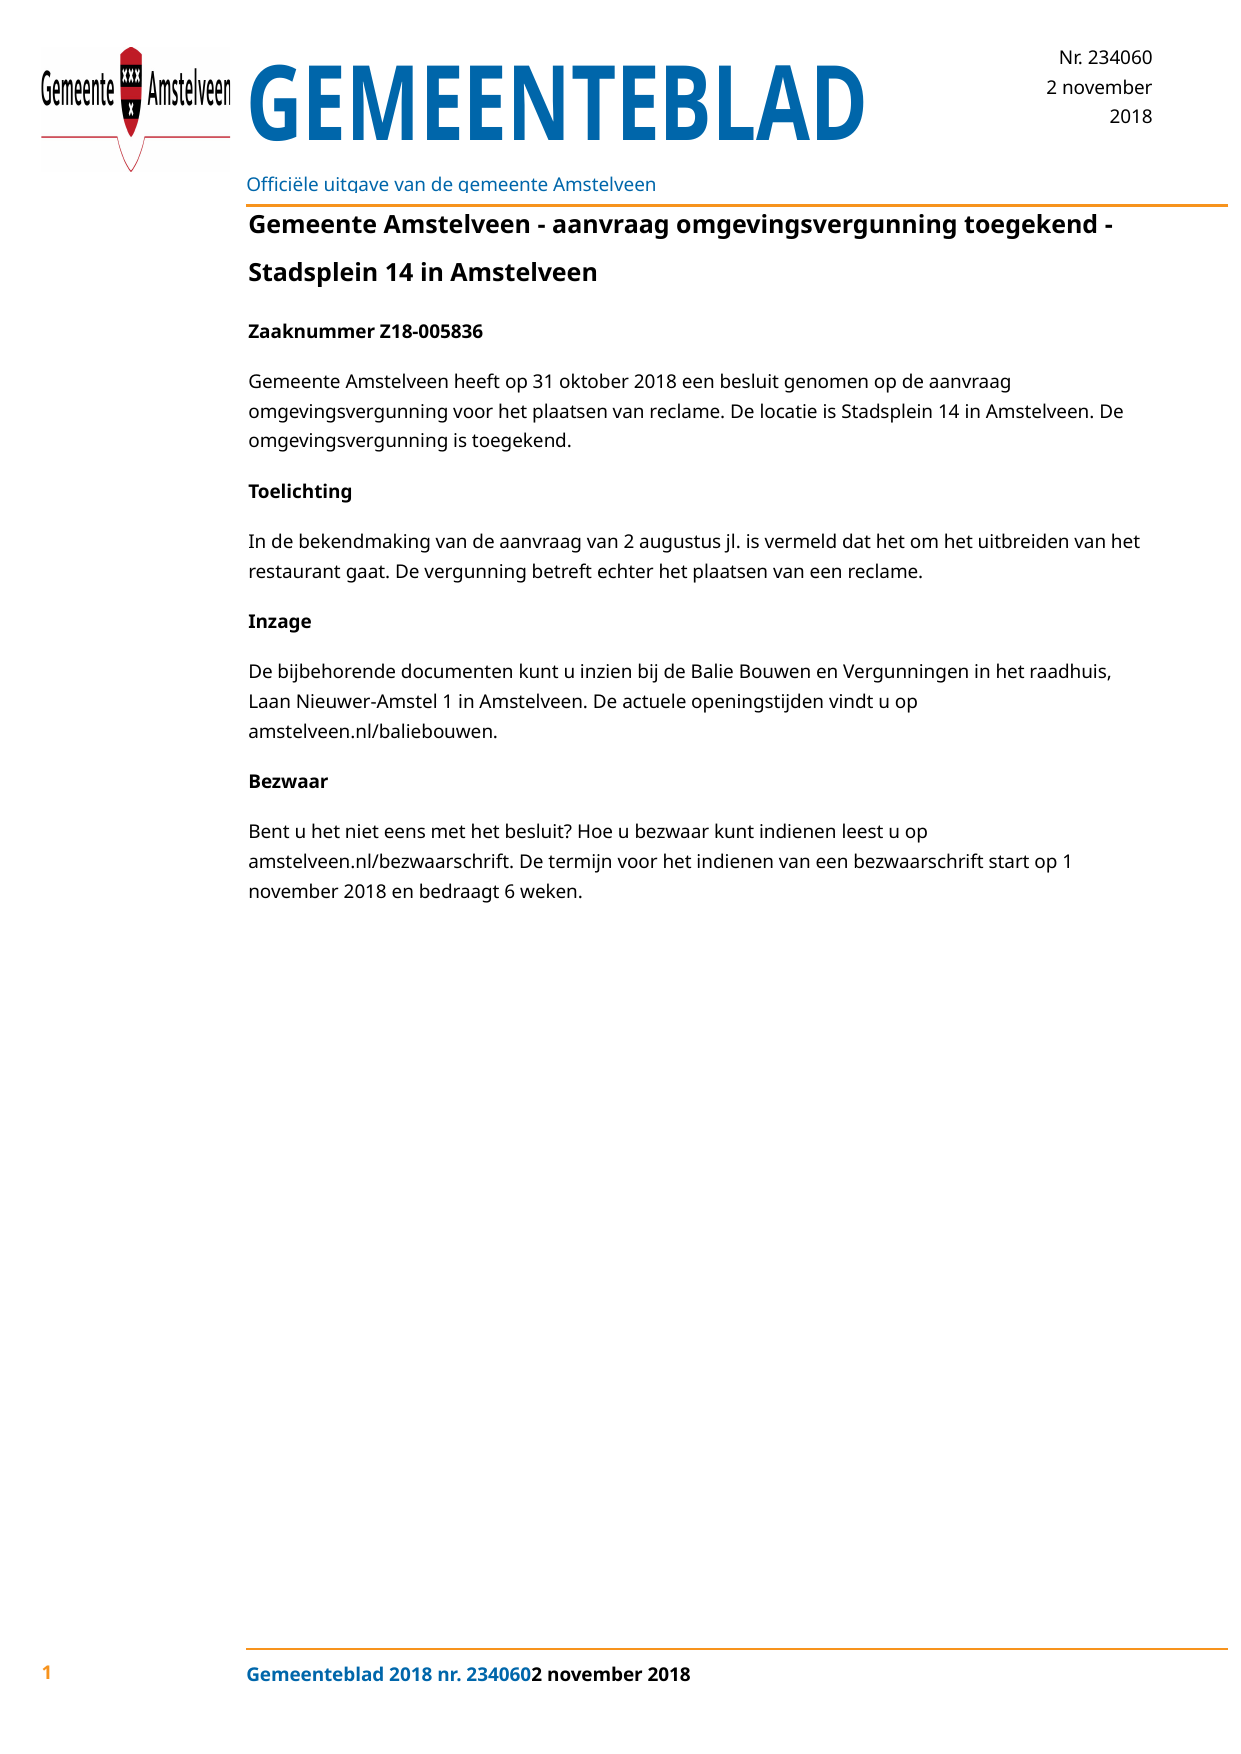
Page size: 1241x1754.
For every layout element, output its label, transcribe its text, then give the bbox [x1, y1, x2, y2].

text Gemeente Amstelveen - aanvraag omgevingsvergunning toegekend - Stadsplein 14 in Amstelveen [248, 207, 1152, 288]
text Bent u het niet eens met het besluit? Hoe u bezwaar kunt indienen leest u op amstelveen.nl/bezwaarschrift. De termijn voor het indienen van een bezwaarschrift start op 1 november 2018 en bedraagt 6 weken. [248, 819, 1152, 904]
text Gemeente Amstelveen heeft op 31 oktober 2018 een besluit genomen op de aanvraag omgevingsvergunning voor het plaatsen van reclame. De locatie is Stadsplein 14 in Amstelveen. De omgevingsvergunning is toegekend. [248, 368, 1152, 453]
picture [41, 47, 231, 172]
text In de bekendmaking van de aanvraag van 2 augustus jl. is vermeld dat het om het uitbreiden van het restaurant gaat. De vergunning betreft echter het plaatsen van een reclame. [248, 528, 1152, 584]
text Zaaknummer Z18-005836 [248, 318, 1152, 344]
text Inzage [248, 608, 1152, 634]
text De bijbehorende documenten kunt u inzien bij de Balie Bouwen en Vergunningen in het raadhuis, Laan Nieuwer-Amstel 1 in Amstelveen. De actuele openingstijden vindt u op amstelveen.nl/baliebouwen. [248, 659, 1152, 744]
text Bezwaar [248, 768, 1152, 794]
text Toelichting [248, 478, 1152, 504]
